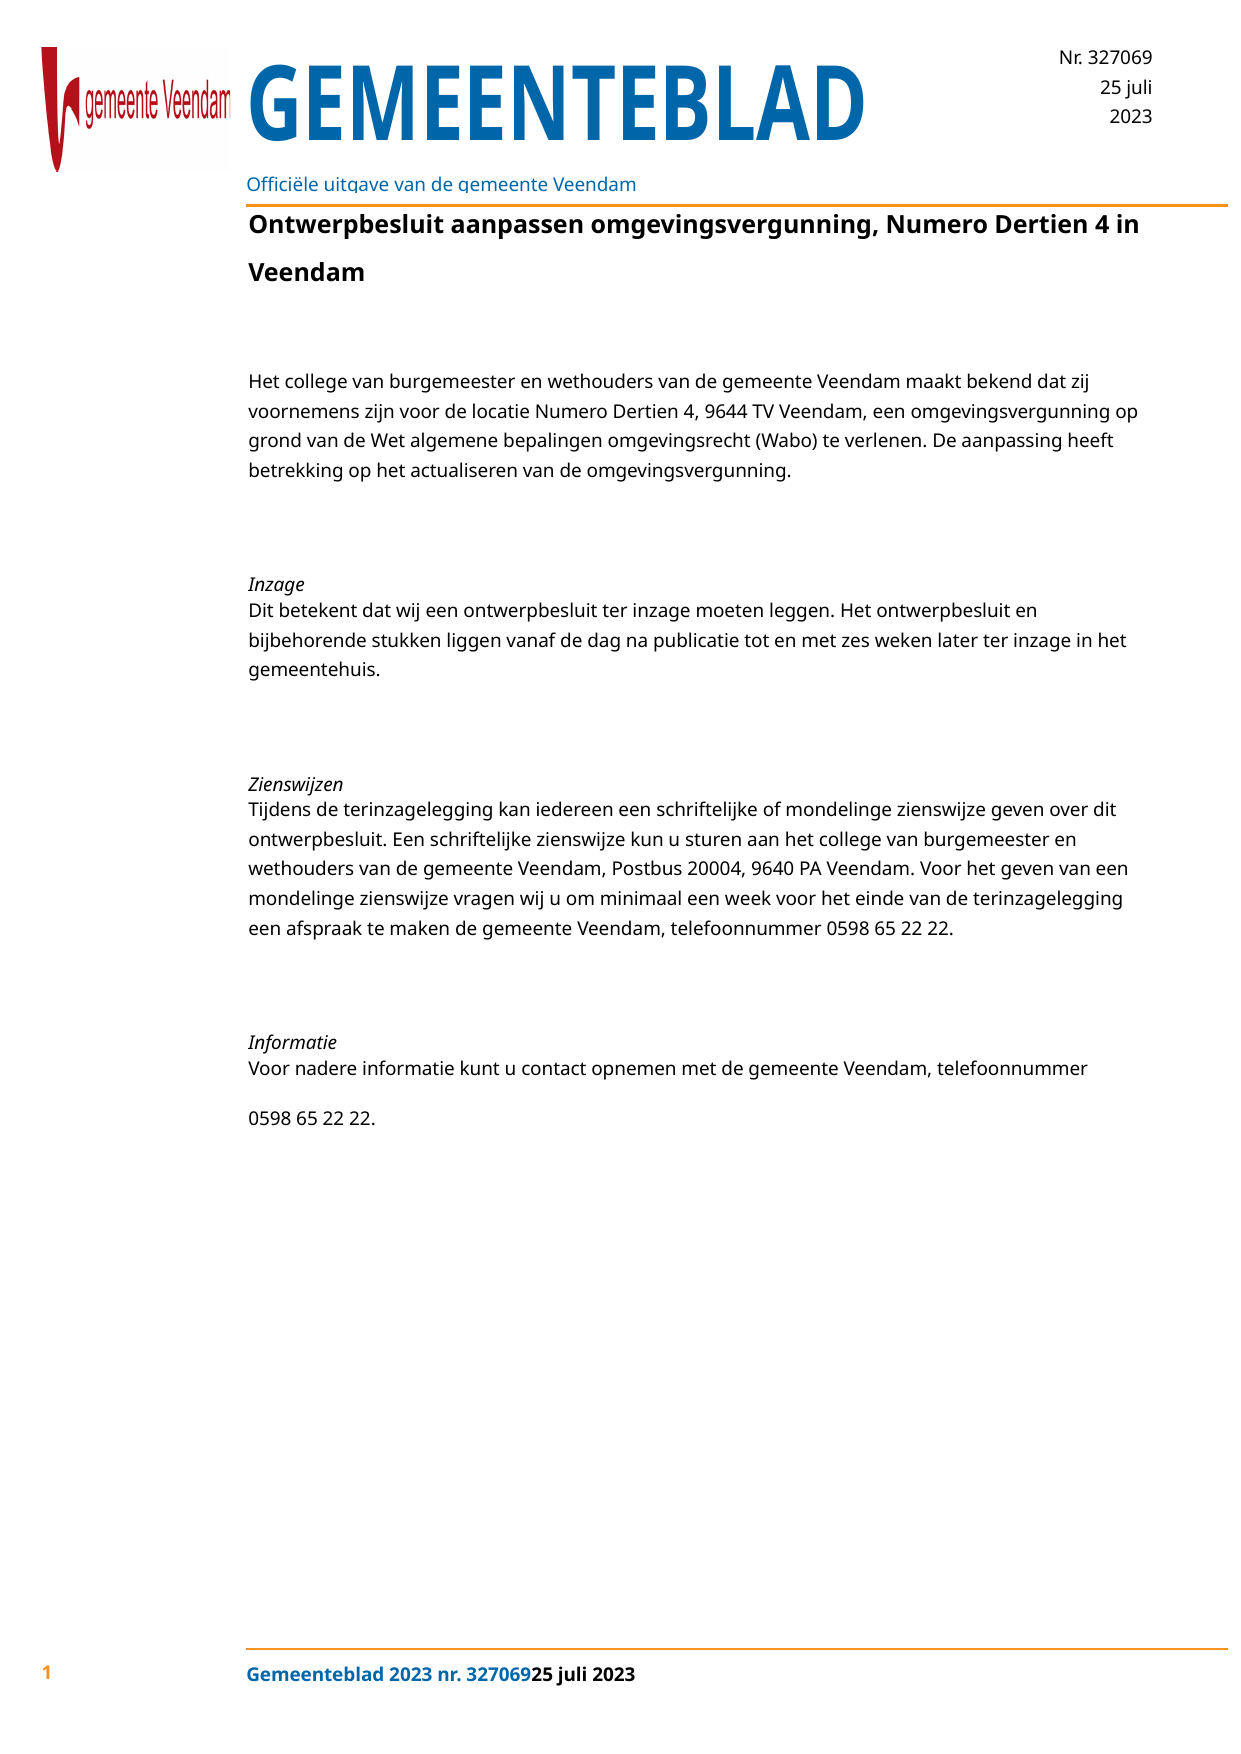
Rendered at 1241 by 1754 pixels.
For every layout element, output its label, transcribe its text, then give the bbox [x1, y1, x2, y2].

text Informatie [248, 1029, 1152, 1055]
text Tijdens de terinzagelegging kan iedereen een schriftelijke of mondelinge zienswijze geven over dit ontwerpbesluit. Een schriftelijke zienswijze kun u sturen aan het college van burgemeester en wethouders van de gemeente Veendam, Postbus 20004, 9640 PA Veendam. Voor het geven van een mondelinge zienswijze vragen wij u om minimaal een week voor het einde van de terinzagelegging een afspraak te maken de gemeente Veendam, telefoonnummer 0598 65 22 22. [248, 796, 1152, 941]
text Ontwerpbesluit aanpassen omgevingsvergunning, Numero Dertien 4 in Veendam [248, 207, 1152, 288]
text Inzage [248, 571, 1152, 597]
text Het college van burgemeester en wethouders van de gemeente Veendam maakt bekend dat zij voornemens zijn voor de locatie Numero Dertien 4, 9644 TV Veendam, een omgevingsvergunning op grond van de Wet algemene bepalingen omgevingsrecht (Wabo) te verlenen. De aanpassing heeft betrekking op het actualiseren van de omgevingsvergunning. [248, 368, 1152, 483]
text Zienswijzen [248, 771, 1152, 796]
text 0598 65 22 22. [248, 1105, 1152, 1131]
picture [41, 47, 231, 172]
text Dit betekent dat wij een ontwerpbesluit ter inzage moeten leggen. Het ontwerpbesluit en bijbehorende stukken liggen vanaf de dag na publicatie tot en met zes weken later ter inzage in het gemeentehuis. [248, 597, 1152, 682]
text Voor nadere informatie kunt u contact opnemen met de gemeente Veendam, telefoonnummer [248, 1055, 1152, 1081]
